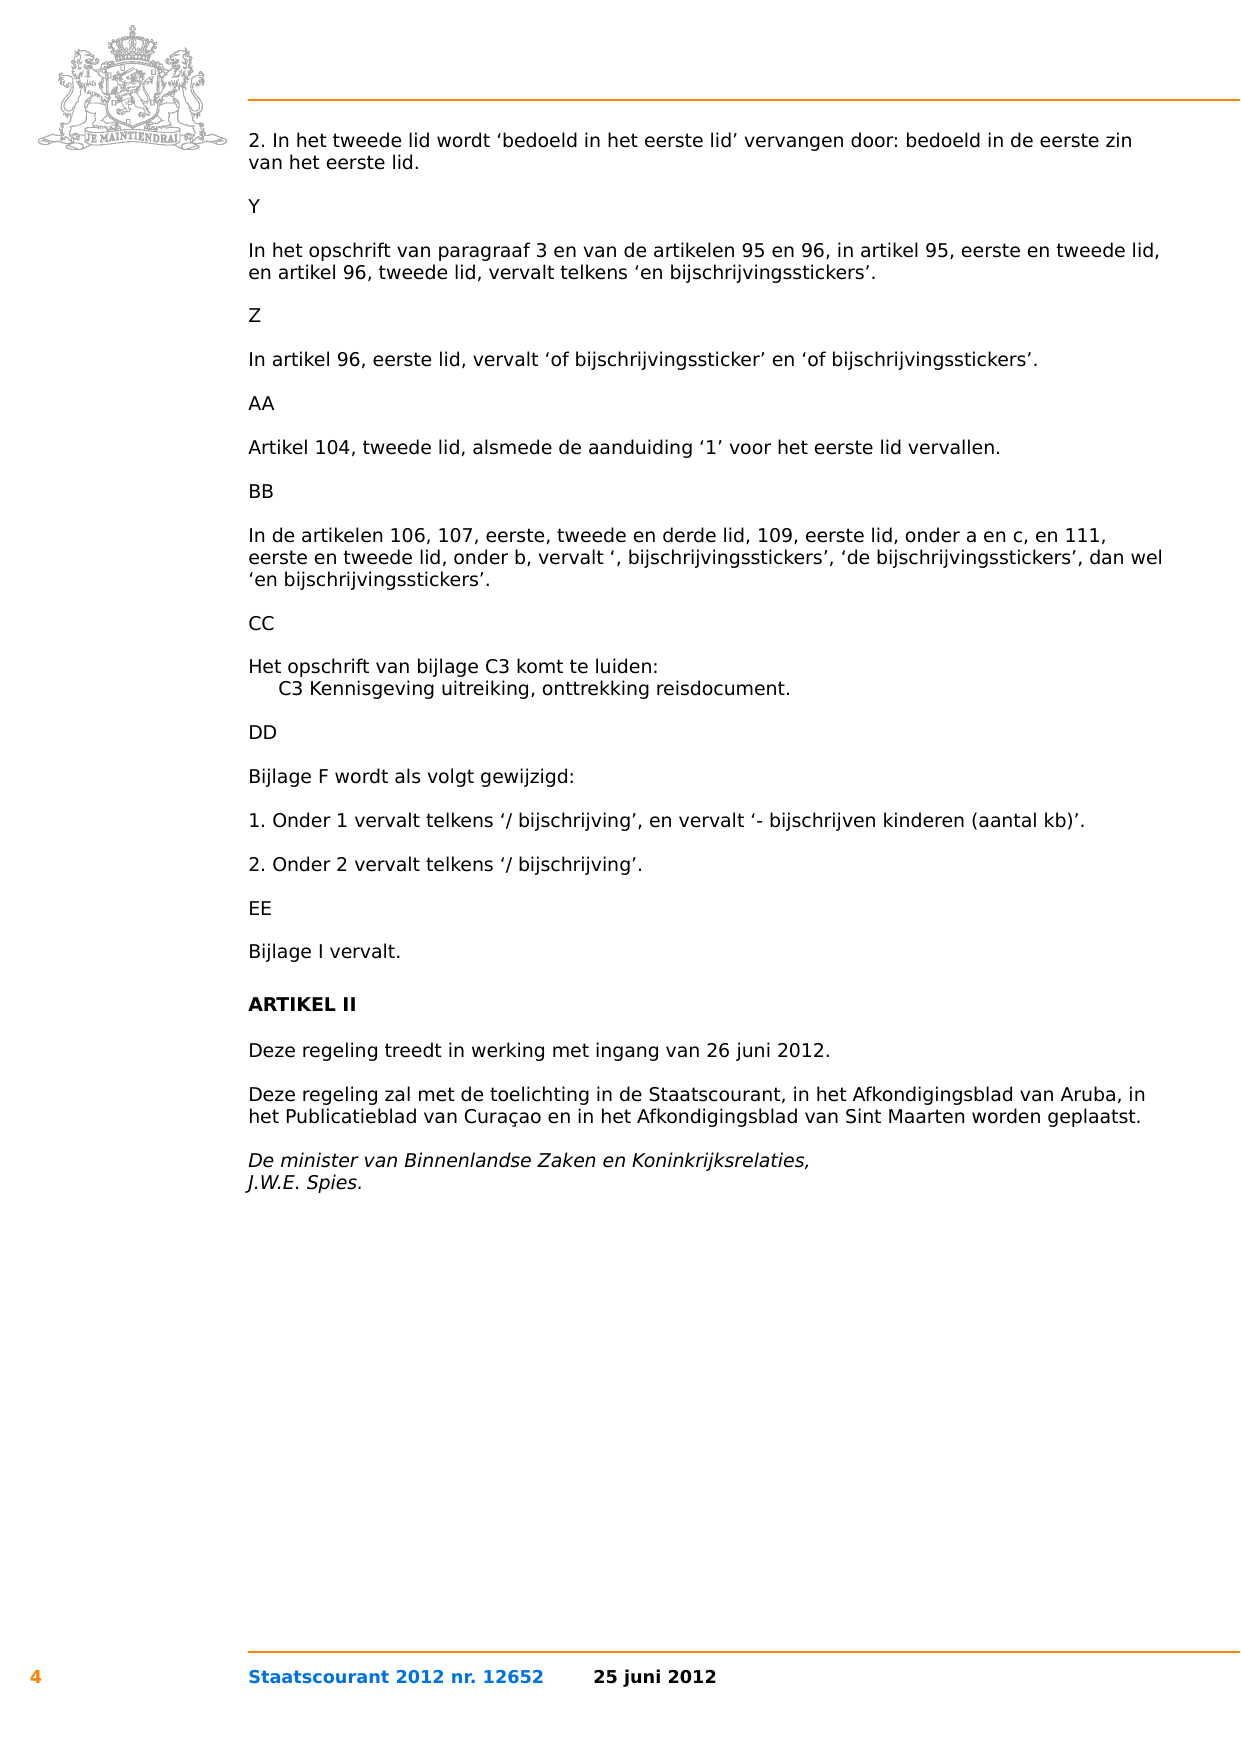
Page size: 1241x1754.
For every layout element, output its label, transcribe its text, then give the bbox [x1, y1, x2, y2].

text Z [248, 305, 1163, 327]
text Bijlage I vervalt. [248, 941, 1163, 963]
text In artikel 96, eerste lid, vervalt ‘of bijschrijvingssticker’ en ‘of bijschrijvingsstickers’. [248, 349, 1163, 371]
text EE [248, 898, 1163, 919]
text C3 Kennisgeving uitreiking, onttrekking reisdocument. [278, 678, 1163, 700]
text AA [248, 393, 1163, 415]
text Deze regeling treedt in werking met ingang van 26 juni 2012. [248, 1040, 1163, 1062]
text Het opschrift van bijlage C3 komt te luiden: [248, 656, 1163, 678]
text 2. Onder 2 vervalt telkens ‘/ bijschrijving’. [248, 854, 1163, 876]
text Artikel 104, tweede lid, alsmede de aanduiding ‘1’ voor het eerste lid vervallen. [248, 437, 1163, 459]
text CC [248, 612, 1163, 634]
text 2. In het tweede lid wordt ‘bedoeld in het eerste lid’ vervangen door: bedoeld in de eerste zin van het eerste lid. [248, 130, 1163, 174]
picture [38, 25, 227, 150]
text 1. Onder 1 vervalt telkens ‘/ bijschrijving’, en vervalt ‘- bijschrijven kinderen (aantal kb)’. [248, 810, 1163, 832]
text De minister van Binnenlandse Zaken en Koninkrijksrelaties, J.W.E. Spies. [248, 1150, 1163, 1194]
subtitle ARTIKEL II [248, 993, 1163, 1015]
text Y [248, 196, 1163, 218]
text In de artikelen 106, 107, eerste, tweede en derde lid, 109, eerste lid, onder a en c, en 111, eerste en tweede lid, onder b, vervalt ‘, bijschrijvingsstickers’, ‘de bijschrijvingsstickers’, dan wel ‘en bijschrijvingsstickers’. [248, 525, 1163, 591]
text In het opschrift van paragraaf 3 en van de artikelen 95 en 96, in artikel 95, eerste en tweede lid, en artikel 96, tweede lid, vervalt telkens ‘en bijschrijvingsstickers’. [248, 239, 1163, 283]
text Bijlage F wordt als volgt gewijzigd: [248, 766, 1163, 788]
text BB [248, 481, 1163, 503]
text DD [248, 722, 1163, 744]
text Deze regeling zal met de toelichting in de Staatscourant, in het Afkondigingsblad van Aruba, in het Publicatieblad van Curaçao en in het Afkondigingsblad van Sint Maarten worden geplaatst. [248, 1084, 1163, 1128]
